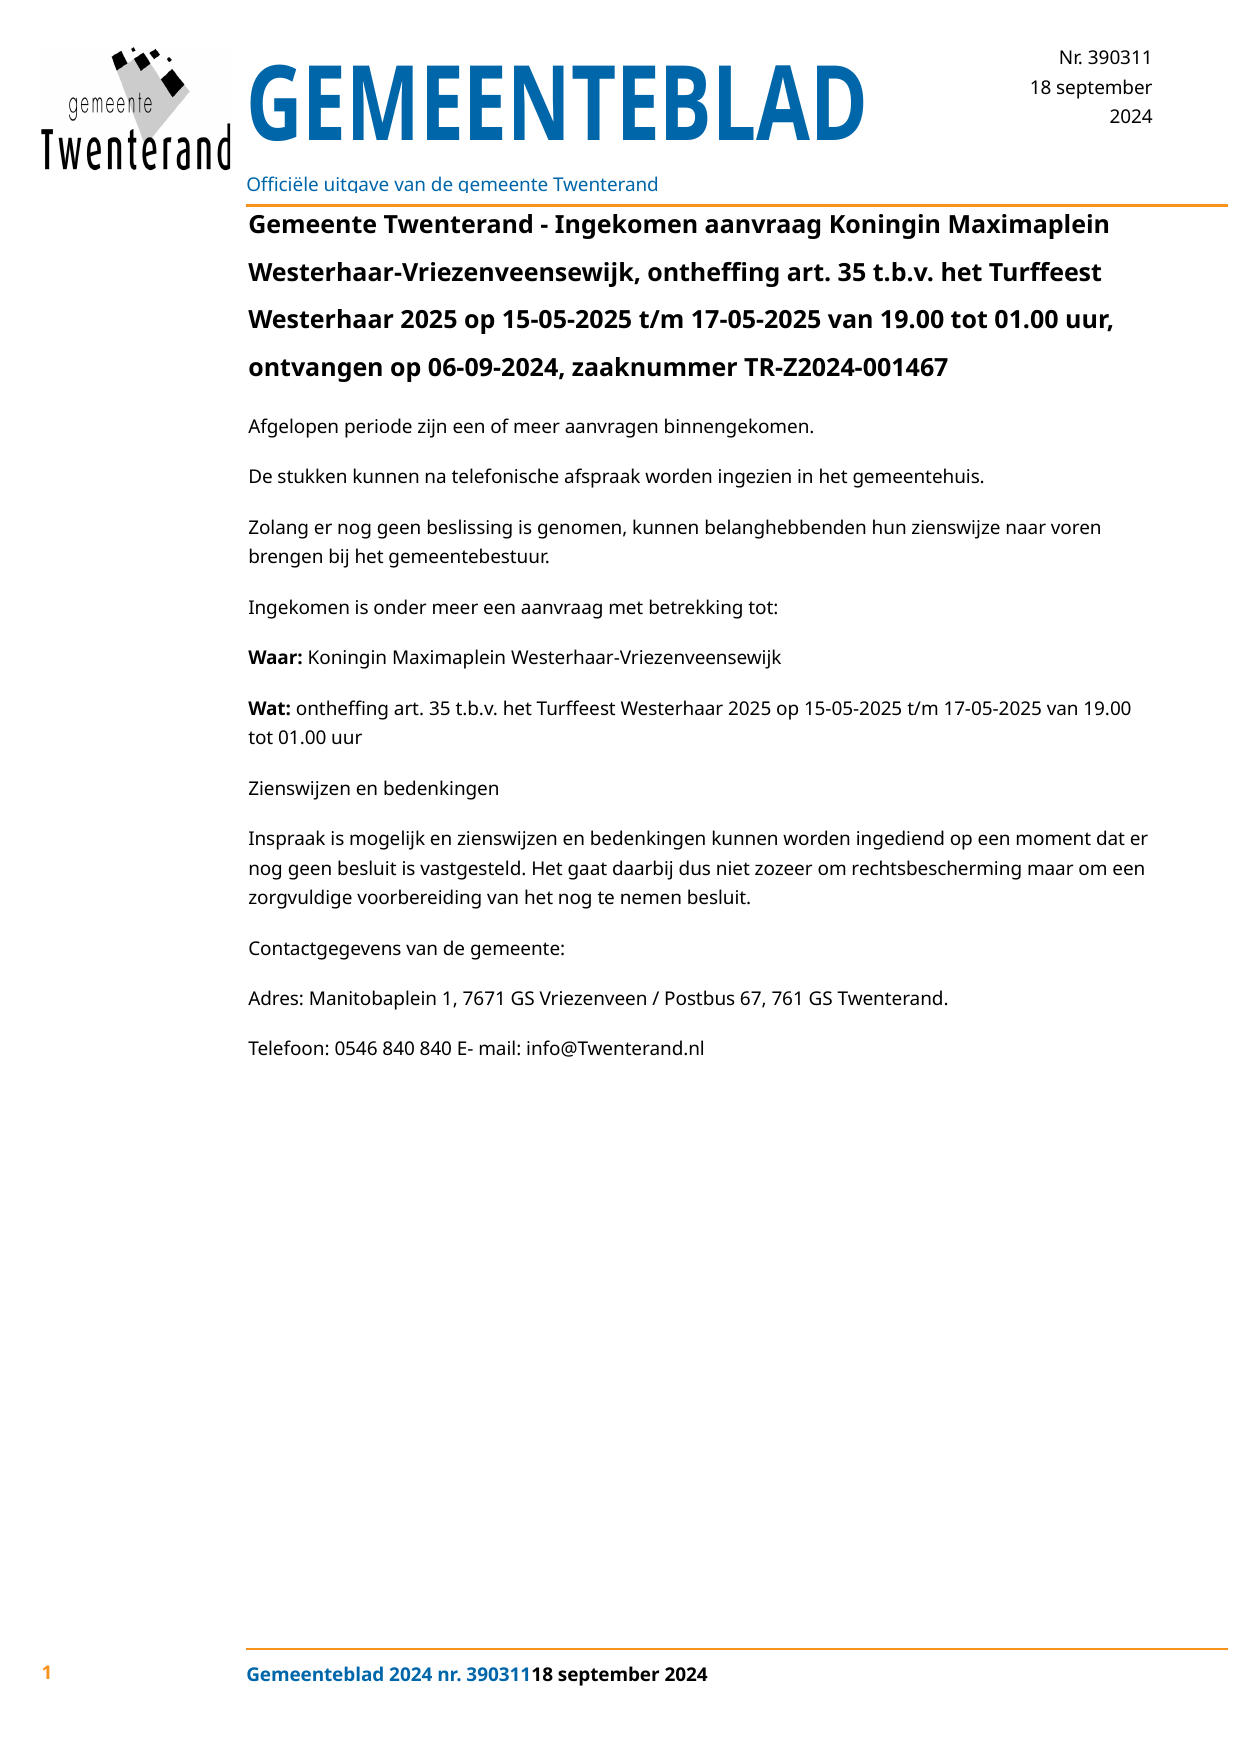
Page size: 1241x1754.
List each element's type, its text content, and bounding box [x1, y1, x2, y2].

text Afgelopen periode zijn een of meer aanvragen binnengekomen. [248, 413, 1152, 439]
text Ingekomen is onder meer een aanvraag met betrekking tot: [248, 594, 1152, 620]
text De stukken kunnen na telefonische afspraak worden ingezien in het gemeentehuis. [248, 463, 1152, 489]
text Adres: Manitobaplein 1, 7671 GS Vriezenveen / Postbus 67, 761 GS Twenterand. [248, 985, 1152, 1011]
text Contactgegevens van de gemeente: [248, 935, 1152, 961]
picture [41, 47, 231, 172]
text Wat: ontheffing art. 35 t.b.v. het Turffeest Westerhaar 2025 op 15-05-2025 t/m 17-05-2025 van 19.00 tot 01.00 uur [248, 695, 1152, 750]
text Waar: Koningin Maximaplein Westerhaar-Vriezenveensewijk [248, 644, 1152, 670]
text Zienswijzen en bedenkingen [248, 775, 1152, 801]
text Telefoon: 0546 840 840 E- mail: info@Twenterand.nl [248, 1036, 1152, 1061]
text Gemeente Twenterand - Ingekomen aanvraag Koningin Maximaplein Westerhaar-Vriezenveensewijk, ontheffing art. 35 t.b.v. het Turffeest Westerhaar 2025 op 15-05-2025 t/m 17-05-2025 van 19.00 tot 01.00 uur, ontvangen op 06-09-2024, zaaknummer TR-Z2024-001467 [248, 207, 1152, 384]
text Inspraak is mogelijk en zienswijzen en bedenkingen kunnen worden ingediend op een moment dat er nog geen besluit is vastgesteld. Het gaat daarbij dus niet zozeer om rechtsbescherming maar om een zorgvuldige voorbereiding van het nog te nemen besluit. [248, 825, 1152, 910]
text Zolang er nog geen beslissing is genomen, kunnen belanghebbenden hun zienswijze naar voren brengen bij het gemeentebestuur. [248, 514, 1152, 569]
